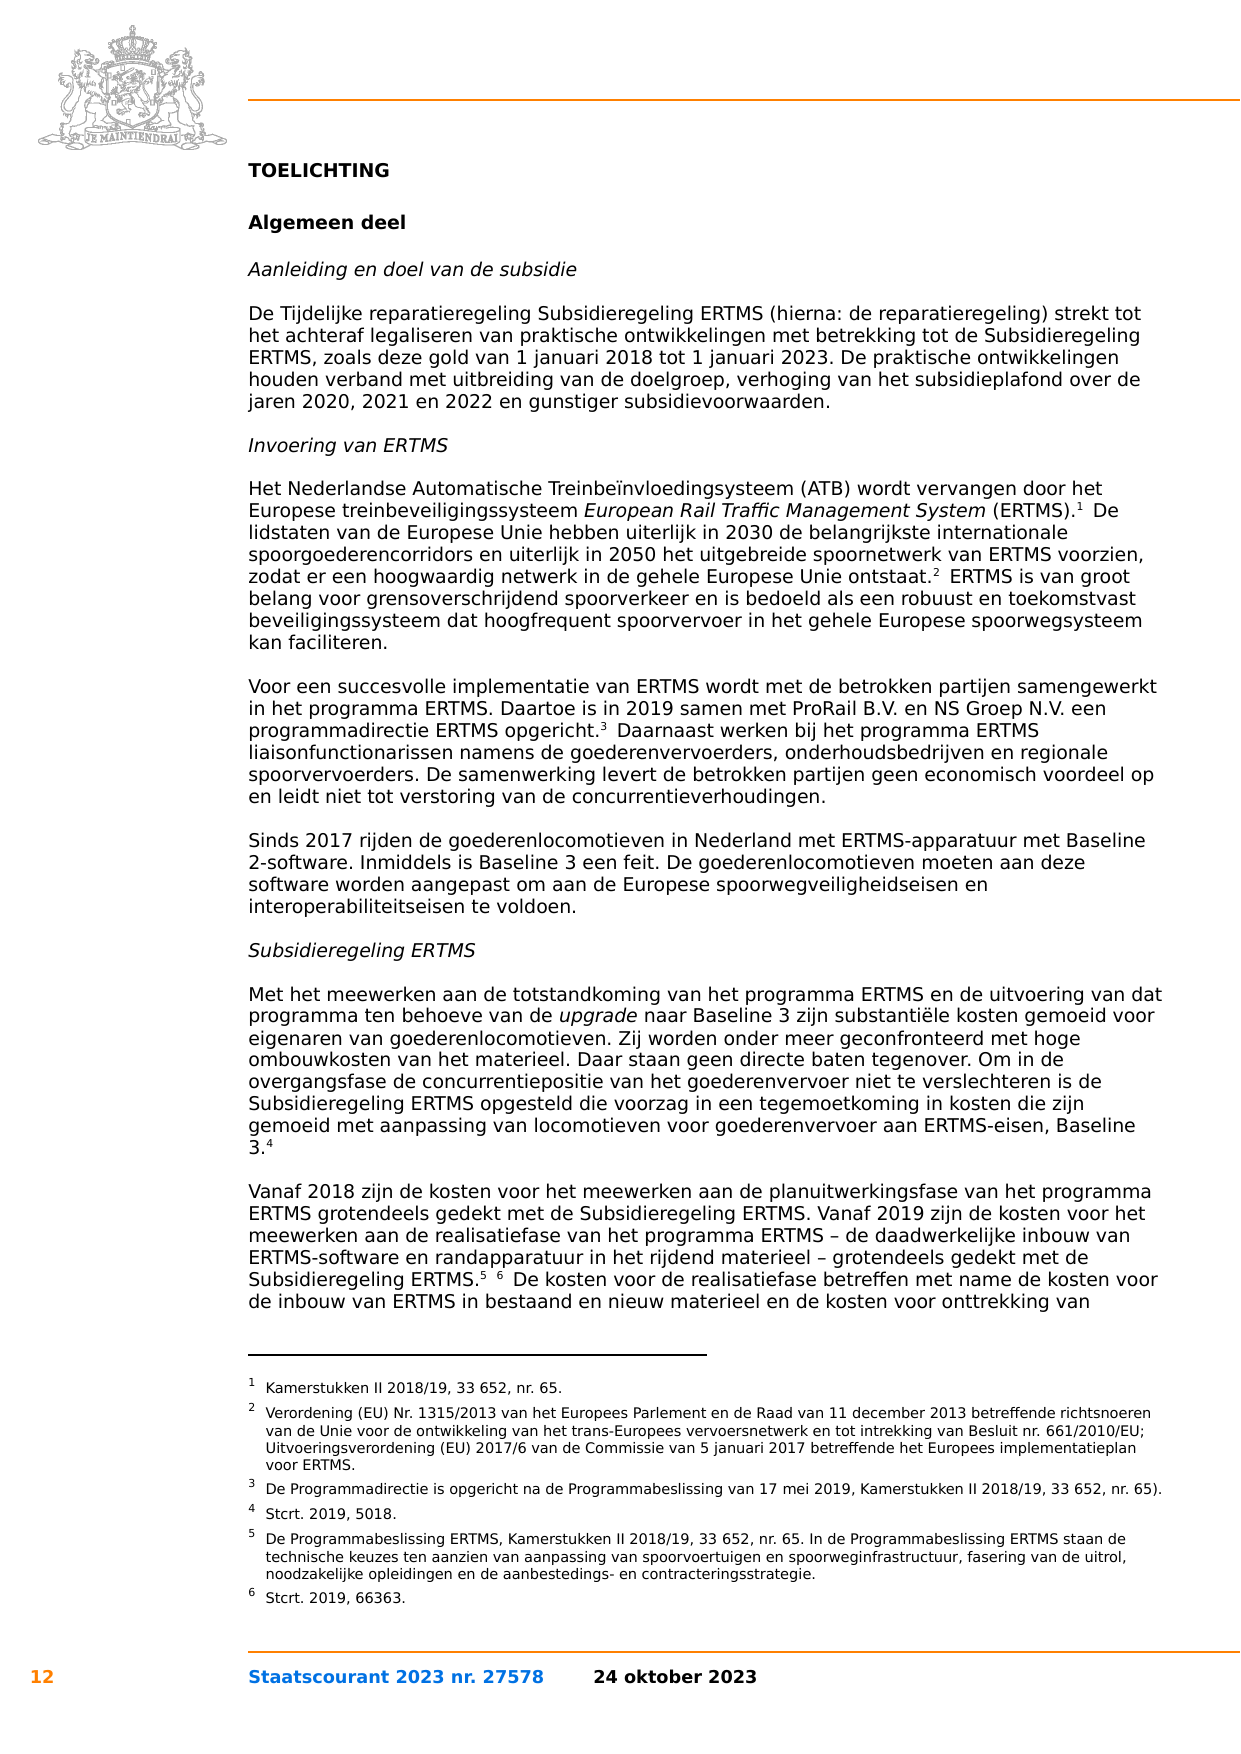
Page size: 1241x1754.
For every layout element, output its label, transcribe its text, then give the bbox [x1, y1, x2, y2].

text De Tijdelijke reparatieregeling Subsidieregeling ERTMS (hierna: de reparatieregeling) strekt tot het achteraf legaliseren van praktische ontwikkelingen met betrekking tot de Subsidieregeling ERTMS, zoals deze gold van 1 januari 2018 tot 1 januari 2023. De praktische ontwikkelingen houden verband met uitbreiding van de doelgroep, verhoging van het subsidieplafond over de jaren 2020, 2021 en 2022 en gunstiger subsidievoorwaarden. [248, 303, 1163, 413]
subtitle TOELICHTING [248, 160, 1163, 182]
text Met het meewerken aan de totstandkoming van het programma ERTMS en de uitvoering van dat programma ten behoeve van de upgrade naar Baseline 3 zijn substantiële kosten gemoeid voor eigenaren van goederenlocomotieven. Zij worden onder meer geconfronteerd met hoge ombouwkosten van het materieel. Daar staan geen directe baten tegenover. Om in de overgangsfase de concurrentiepositie van het goederenvervoer niet te verslechteren is de Subsidieregeling ERTMS opgesteld die voorzag in een tegemoetkoming in kosten die zijn gemoeid met aanpassing van locomotieven voor goederenvervoer aan ERTMS-eisen, Baseline 3. [248, 983, 1163, 1159]
text De Programmadirectie is opgericht na de Programmabeslissing van 17 mei 2019, Kamerstukken II 2018/19, 33 652, nr. 65). [248, 1477, 1163, 1499]
picture [38, 25, 227, 150]
text Sinds 2017 rijden de goederenlocomotieven in Nederland met ERTMS-apparatuur met Baseline 2-software. Inmiddels is Baseline 3 een feit. De goederenlocomotieven moeten aan deze software worden aangepast om aan de Europese spoorwegveiligheidseisen en interoperabiliteitseisen te voldoen. [248, 830, 1163, 918]
text Voor een succesvolle implementatie van ERTMS wordt met de betrokken partijen samengewerkt in het programma ERTMS. Daartoe is in 2019 samen met ProRail B.V. en NS Groep N.V. een programmadirectie ERTMS opgericht. Daarnaast werken bij het programma ERTMS liaisonfunctionarissen namens de goederenvervoerders, onderhoudsbedrijven en regionale spoorvervoerders. De samenwerking levert de betrokken partijen geen economisch voordeel op en leidt niet tot verstoring van de concurrentieverhoudingen. [248, 676, 1163, 808]
subtitle Invoering van ERTMS [248, 434, 1163, 456]
text Kamerstukken II 2018/19, 33 652, nr. 65. [248, 1376, 1163, 1398]
text Verordening (EU) Nr. 1315/2013 van het Europees Parlement en de Raad van 11 december 2013 betreffende richtsnoeren van de Unie voor de ontwikkeling van het trans-Europees vervoersnetwerk en tot intrekking van Besluit nr. 661/2010/EU; Uitvoeringsverordening (EU) 2017/6 van de Commissie van 5 januari 2017 betreffende het Europees implementatieplan voor ERTMS. [248, 1401, 1163, 1474]
text Stcrt. 2019, 66363. [248, 1586, 1163, 1608]
subtitle Aanleiding en doel van de subsidie [248, 259, 1163, 281]
text De Programmabeslissing ERTMS, Kamerstukken II 2018/19, 33 652, nr. 65. In de Programmabeslissing ERTMS staan de technische keuzes ten aanzien van aanpassing van spoorvoertuigen en spoorweginfrastructuur, fasering van de uitrol, noodzakelijke opleidingen en de aanbestedings- en contracteringsstrategie. [248, 1527, 1163, 1583]
text Het Nederlandse Automatische Treinbeïnvloedingsysteem (ATB) wordt vervangen door het Europese treinbeveiligingssysteem European Rail Traffic Management System (ERTMS). De lidstaten van de Europese Unie hebben uiterlijk in 2030 de belangrijkste internationale spoorgoederencorridors en uiterlijk in 2050 het uitgebreide spoornetwerk van ERTMS voorzien, zodat er een hoogwaardig netwerk in de gehele Europese Unie ontstaat. ERTMS is van groot belang voor grensoverschrijdend spoorverkeer en is bedoeld als een robuust en toekomstvast beveiligingssysteem dat hoogfrequent spoorvervoer in het gehele Europese spoorwegsysteem kan faciliteren. [248, 478, 1163, 654]
subtitle Subsidieregeling ERTMS [248, 939, 1163, 962]
text Vanaf 2018 zijn de kosten voor het meewerken aan de planuitwerkingsfase van het programma ERTMS grotendeels gedekt met de Subsidieregeling ERTMS. Vanaf 2019 zijn de kosten voor het meewerken aan de realisatiefase van het programma ERTMS – de daadwerkelijke inbouw van ERTMS-software en randapparatuur in het rijdend materieel – grotendeels gedekt met de Subsidieregeling ERTMS. De kosten voor de realisatiefase betreffen met name de kosten voor de inbouw van ERTMS in bestaand en nieuw materieel en de kosten voor onttrekking van [248, 1181, 1163, 1313]
subtitle Algemeen deel [248, 212, 1163, 234]
text Stcrt. 2019, 5018. [248, 1502, 1163, 1524]
